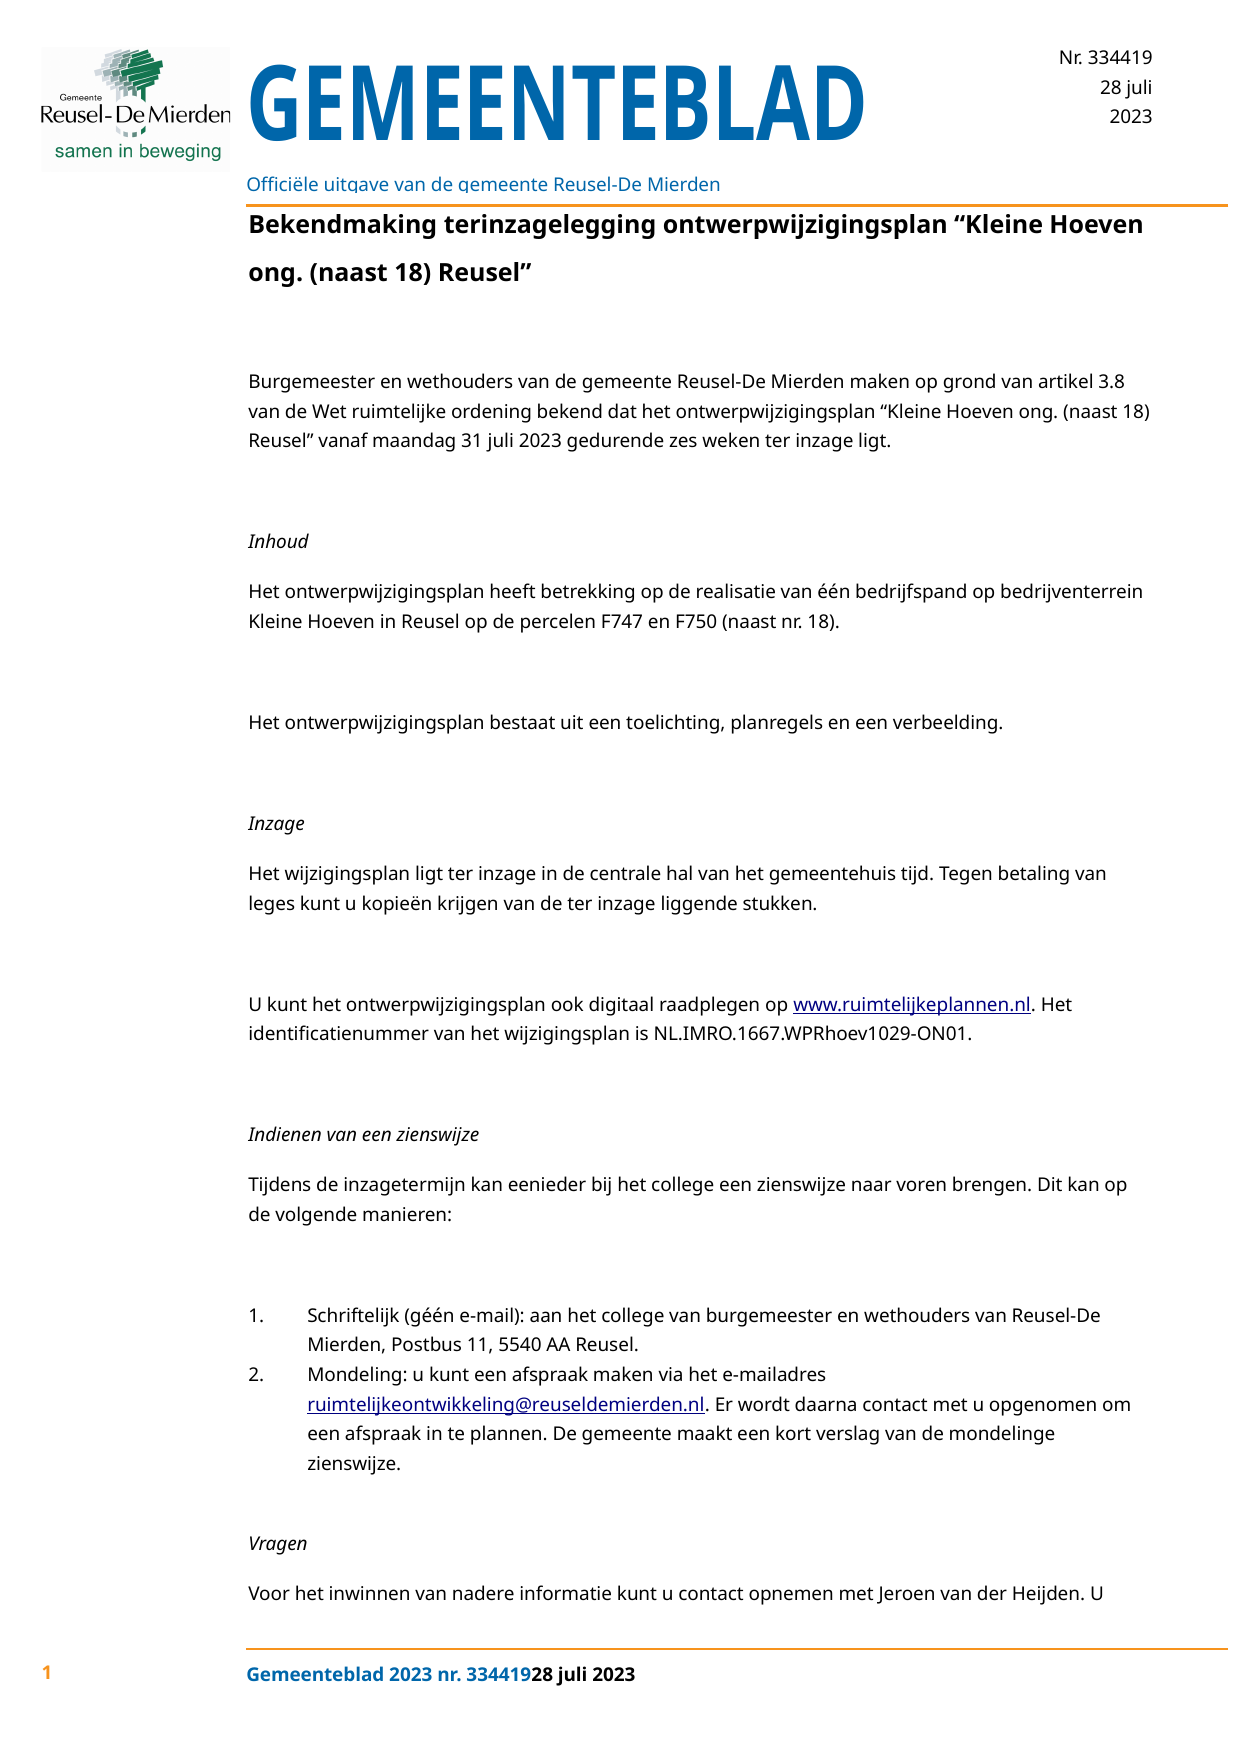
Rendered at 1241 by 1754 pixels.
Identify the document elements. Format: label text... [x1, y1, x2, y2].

text Vragen [248, 1530, 1152, 1556]
text U kunt het ontwerpwijzigingsplan ook digitaal raadplegen op www.ruimtelijkeplannen.nl. Het identificatienummer van het wijzigingsplan is NL.IMRO.1667.WPRhoev1029-ON01. [248, 991, 1152, 1046]
text Voor het inwinnen van nadere informatie kunt u contact opnemen met Jeroen van der Heijden. U [248, 1580, 1152, 1606]
text Inhoud [248, 528, 1152, 554]
text Het wijzigingsplan ligt ter inzage in de centrale hal van het gemeentehuis tijd. Tegen betaling van leges kunt u kopieën krijgen van de ter inzage liggende stukken. [248, 860, 1152, 916]
text Burgemeester en wethouders van de gemeente Reusel-De Mierden maken op grond van artikel 3.8 van de Wet ruimtelijke ordening bekend dat het ontwerpwijzigingsplan “Kleine Hoeven ong. (naast 18) Reusel” vanaf maandag 31 juli 2023 gedurende zes weken ter inzage ligt. [248, 368, 1152, 453]
text Het ontwerpwijzigingsplan heeft betrekking op de realisatie van één bedrijfspand op bedrijventerrein Kleine Hoeven in Reusel op de percelen F747 en F750 (naast nr. 18). [248, 579, 1152, 634]
list Schriftelijk (géén e-mail): aan het college van burgemeester en wethouders van Reusel-De Mierden, Postbus 11, 5540 AA Reusel. [248, 1302, 1152, 1357]
text Inzage [248, 810, 1152, 836]
text Indienen van een zienswijze [248, 1121, 1152, 1147]
list Mondeling: u kunt een afspraak maken via het e-mailadres ruimtelijkeontwikkeling@reuseldemierden.nl. Er wordt daarna contact met u opgenomen om een afspraak in te plannen. De gemeente maakt een kort verslag van de mondelinge zienswijze. [248, 1361, 1152, 1476]
picture [41, 47, 231, 172]
text Tijdens de inzagetermijn kan eenieder bij het college een zienswijze naar voren brengen. Dit kan op de volgende manieren: [248, 1172, 1152, 1227]
text Het ontwerpwijzigingsplan bestaat uit een toelichting, planregels en een verbeelding. [248, 709, 1152, 735]
text Bekendmaking terinzagelegging ontwerpwijzigingsplan “Kleine Hoeven ong. (naast 18) Reusel” [248, 207, 1152, 288]
